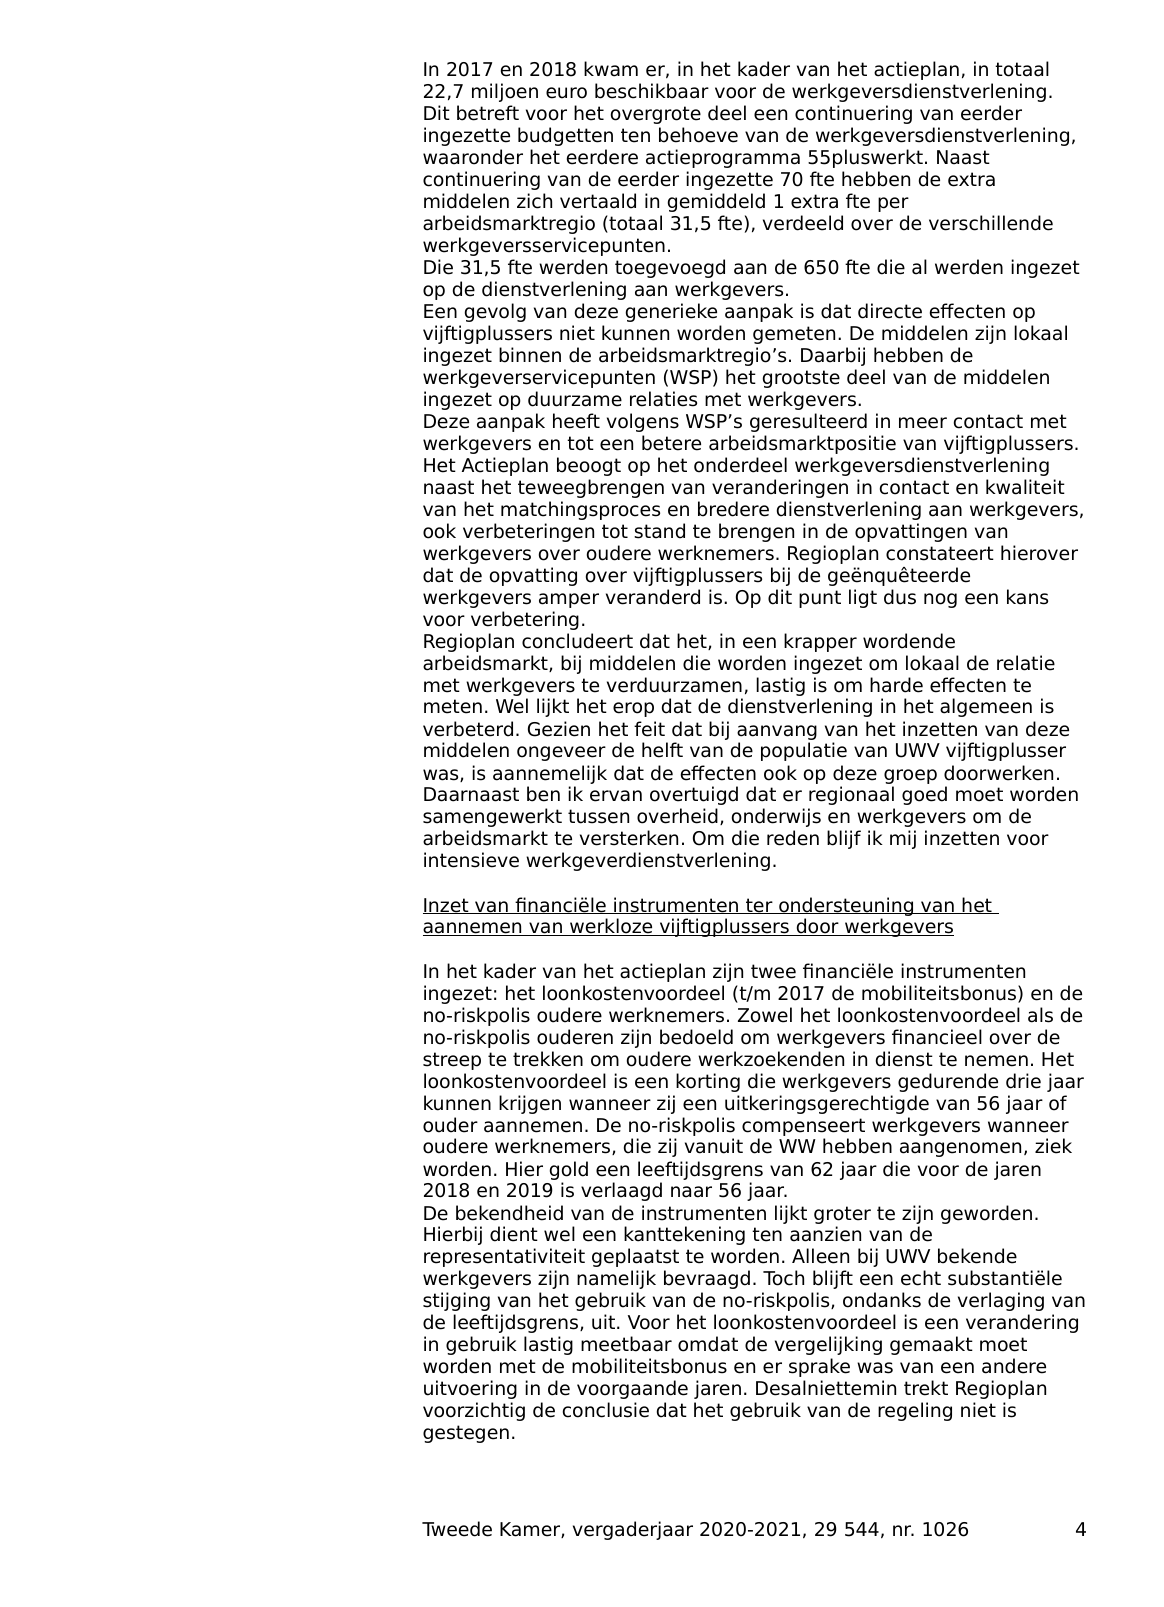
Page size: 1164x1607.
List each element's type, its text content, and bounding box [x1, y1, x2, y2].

text In 2017 en 2018 kwam er, in het kader van het actieplan, in totaal 22,7 miljoen euro beschikbaar voor de werkgeversdienstverlening. Dit betreft voor het overgrote deel een continuering van eerder ingezette budgetten ten behoeve van de werkgeversdienstverlening, waaronder het eerdere actieprogramma 55pluswerkt. Naast continuering van de eerder ingezette 70 fte hebben de extra middelen zich vertaald in gemiddeld 1 extra fte per arbeidsmarktregio (totaal 31,5 fte), verdeeld over de verschillende werkgeversservicepunten. [422, 59, 1087, 257]
text Regioplan concludeert dat het, in een krapper wordende arbeidsmarkt, bij middelen die worden ingezet om lokaal de relatie met werkgevers te verduurzamen, lastig is om harde effecten te meten. Wel lijkt het erop dat de dienstverlening in het algemeen is verbeterd. Gezien het feit dat bij aanvang van het inzetten van deze middelen ongeveer de helft van de populatie van UWV vijftigplusser was, is aannemelijk dat de effecten ook op deze groep doorwerken. Daarnaast ben ik ervan overtuigd dat er regionaal goed moet worden samengewerkt tussen overheid, onderwijs en werkgevers om de arbeidsmarkt te versterken. Om die reden blijf ik mij inzetten voor intensieve werkgeverdienstverlening. [422, 631, 1087, 872]
text Deze aanpak heeft volgens WSP’s geresulteerd in meer contact met werkgevers en tot een betere arbeidsmarktpositie van vijftigplussers. Het Actieplan beoogt op het onderdeel werkgeversdienstverlening naast het teweegbrengen van veranderingen in contact en kwaliteit van het matchingsproces en bredere dienstverlening aan werkgevers, ook verbeteringen tot stand te brengen in de opvattingen van werkgevers over oudere werknemers. Regioplan constateert hierover dat de opvatting over vijftigplussers bij de geënquêteerde werkgevers amper veranderd is. Op dit punt ligt dus nog een kans voor verbetering. [422, 411, 1087, 631]
text Die 31,5 fte werden toegevoegd aan de 650 fte die al werden ingezet op de dienstverlening aan werkgevers. [422, 257, 1087, 301]
subtitle Inzet van financiële instrumenten ter ondersteuning van het aannemen van werkloze vijftigplussers door werkgevers [422, 894, 1087, 938]
text Een gevolg van deze generieke aanpak is dat directe effecten op vijftigplussers niet kunnen worden gemeten. De middelen zijn lokaal ingezet binnen de arbeidsmarktregio’s. Daarbij hebben de werkgeverservicepunten (WSP) het grootste deel van de middelen ingezet op duurzame relaties met werkgevers. [422, 301, 1087, 411]
text De bekendheid van de instrumenten lijkt groter te zijn geworden. Hierbij dient wel een kanttekening ten aanzien van de representativiteit geplaatst te worden. Alleen bij UWV bekende werkgevers zijn namelijk bevraagd. Toch blijft een echt substantiële stijging van het gebruik van de no-riskpolis, ondanks de verlaging van de leeftijdsgrens, uit. Voor het loonkostenvoordeel is een verandering in gebruik lastig meetbaar omdat de vergelijking gemaakt moet worden met de mobiliteitsbonus en er sprake was van een andere uitvoering in de voorgaande jaren. Desalniettemin trekt Regioplan voorzichtig de conclusie dat het gebruik van de regeling niet is gestegen. [422, 1202, 1087, 1444]
text In het kader van het actieplan zijn twee financiële instrumenten ingezet: het loonkostenvoordeel (t/m 2017 de mobiliteitsbonus) en de no-riskpolis oudere werknemers. Zowel het loonkostenvoordeel als de no-riskpolis ouderen zijn bedoeld om werkgevers financieel over de streep te trekken om oudere werkzoekenden in dienst te nemen. Het loonkostenvoordeel is een korting die werkgevers gedurende drie jaar kunnen krijgen wanneer zij een uitkeringsgerechtigde van 56 jaar of ouder aannemen. De no-riskpolis compenseert werkgevers wanneer oudere werknemers, die zij vanuit de WW hebben aangenomen, ziek worden. Hier gold een leeftijdsgrens van 62 jaar die voor de jaren 2018 en 2019 is verlaagd naar 56 jaar. [422, 961, 1087, 1202]
